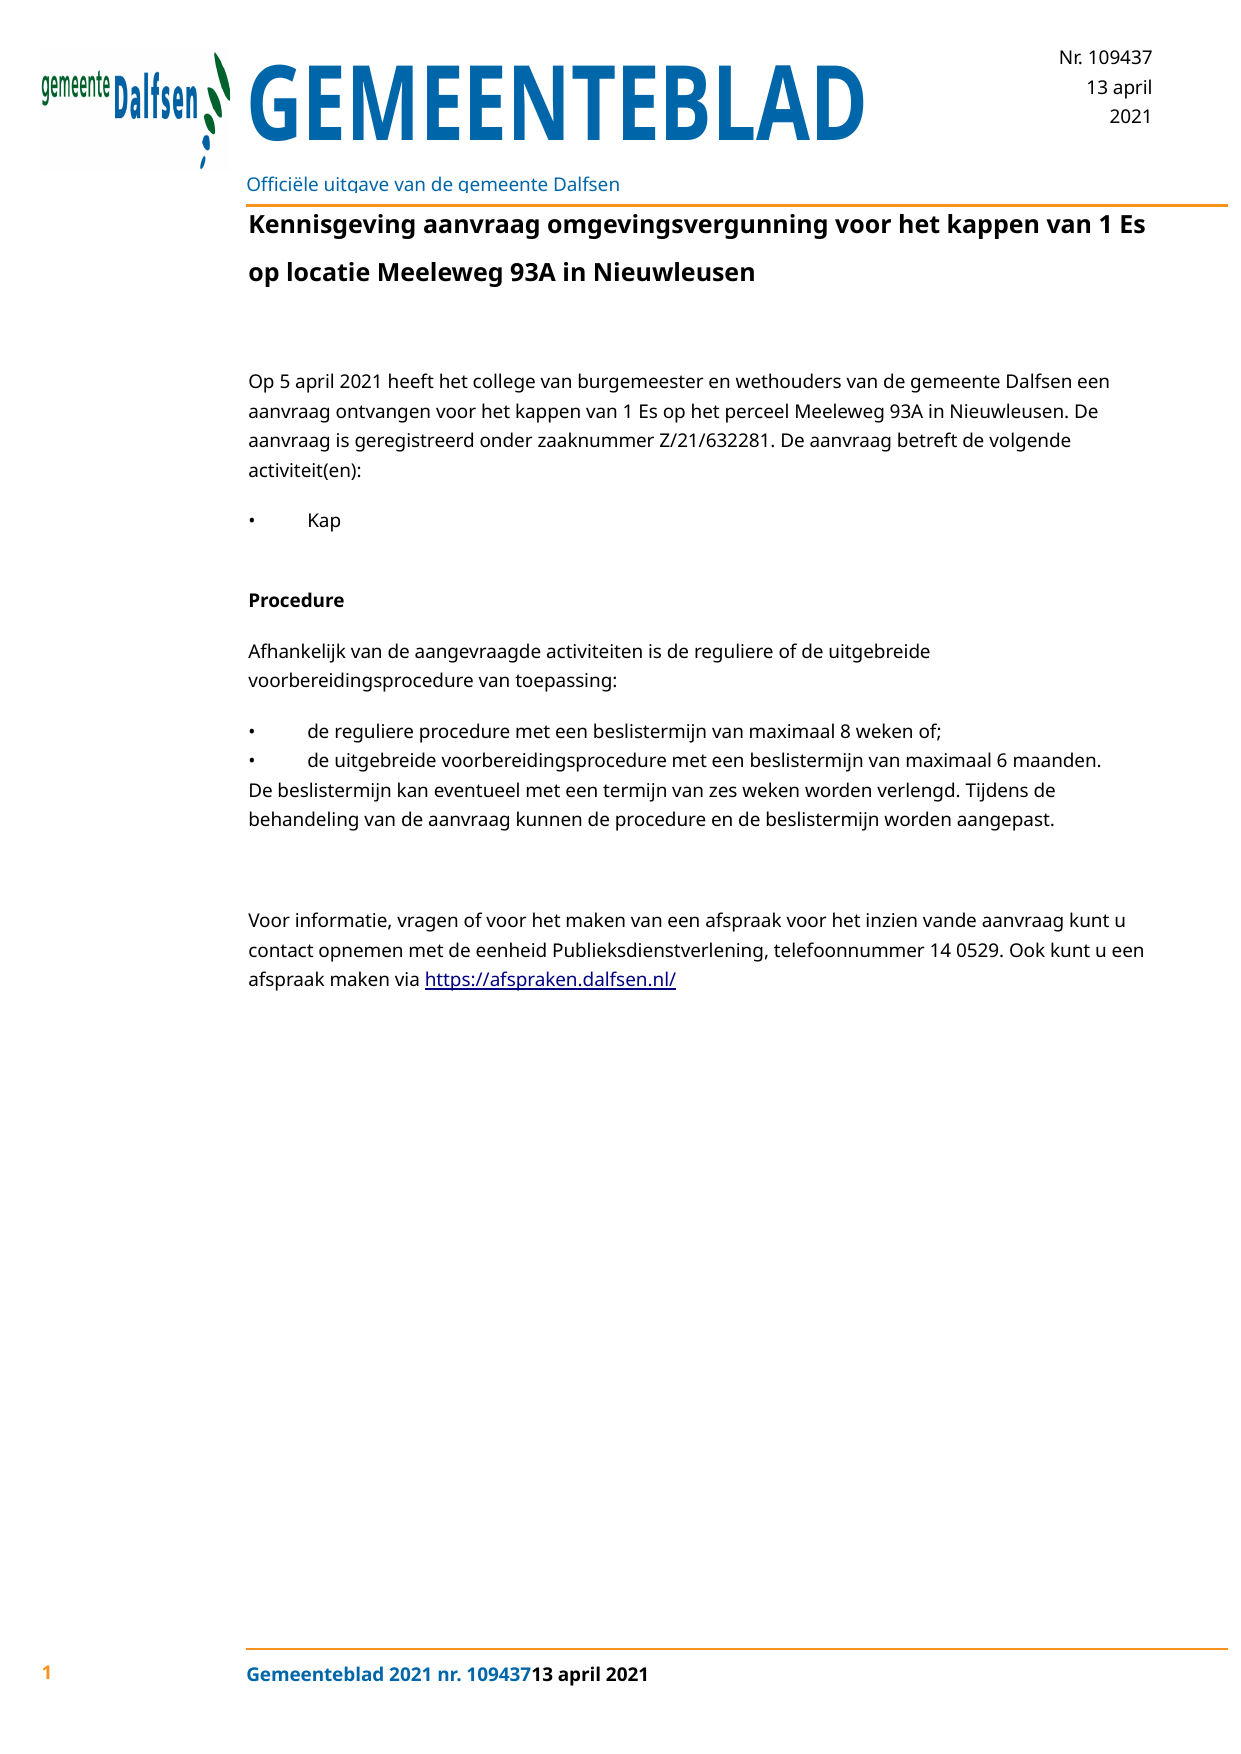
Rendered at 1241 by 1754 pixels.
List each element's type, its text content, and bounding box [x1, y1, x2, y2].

text Afhankelijk van de aangevraagde activiteiten is de reguliere of de uitgebreide voorbereidingsprocedure van toepassing: [248, 638, 1152, 693]
picture [41, 47, 231, 172]
text Procedure [248, 587, 1152, 613]
text Op 5 april 2021 heeft het college van burgemeester en wethouders van de gemeente Dalfsen een aanvraag ontvangen voor het kappen van 1 Es op het perceel Meeleweg 93A in Nieuwleusen. De aanvraag is geregistreerd onder zaaknummer Z/21/632281. De aanvraag betreft de volgende activiteit(en): [248, 368, 1152, 483]
list de uitgebreide voorbereidingsprocedure met een beslistermijn van maximaal 6 maanden. [248, 747, 1152, 773]
list Kap [248, 507, 1152, 533]
text Kennisgeving aanvraag omgevingsvergunning voor het kappen van 1 Es op locatie Meeleweg 93A in Nieuwleusen [248, 207, 1152, 288]
list de reguliere procedure met een beslistermijn van maximaal 8 weken of; [248, 718, 1152, 744]
text Voor informatie, vragen of voor het maken van een afspraak voor het inzien vande aanvraag kunt u contact opnemen met de eenheid Publieksdienstverlening, telefoonnummer 14 0529. Ook kunt u een afspraak maken via https://afspraken.dalfsen.nl/ [248, 907, 1152, 992]
text De beslistermijn kan eventueel met een termijn van zes weken worden verlengd. Tijdens de behandeling van de aanvraag kunnen de procedure en de beslistermijn worden aangepast. [248, 777, 1152, 832]
